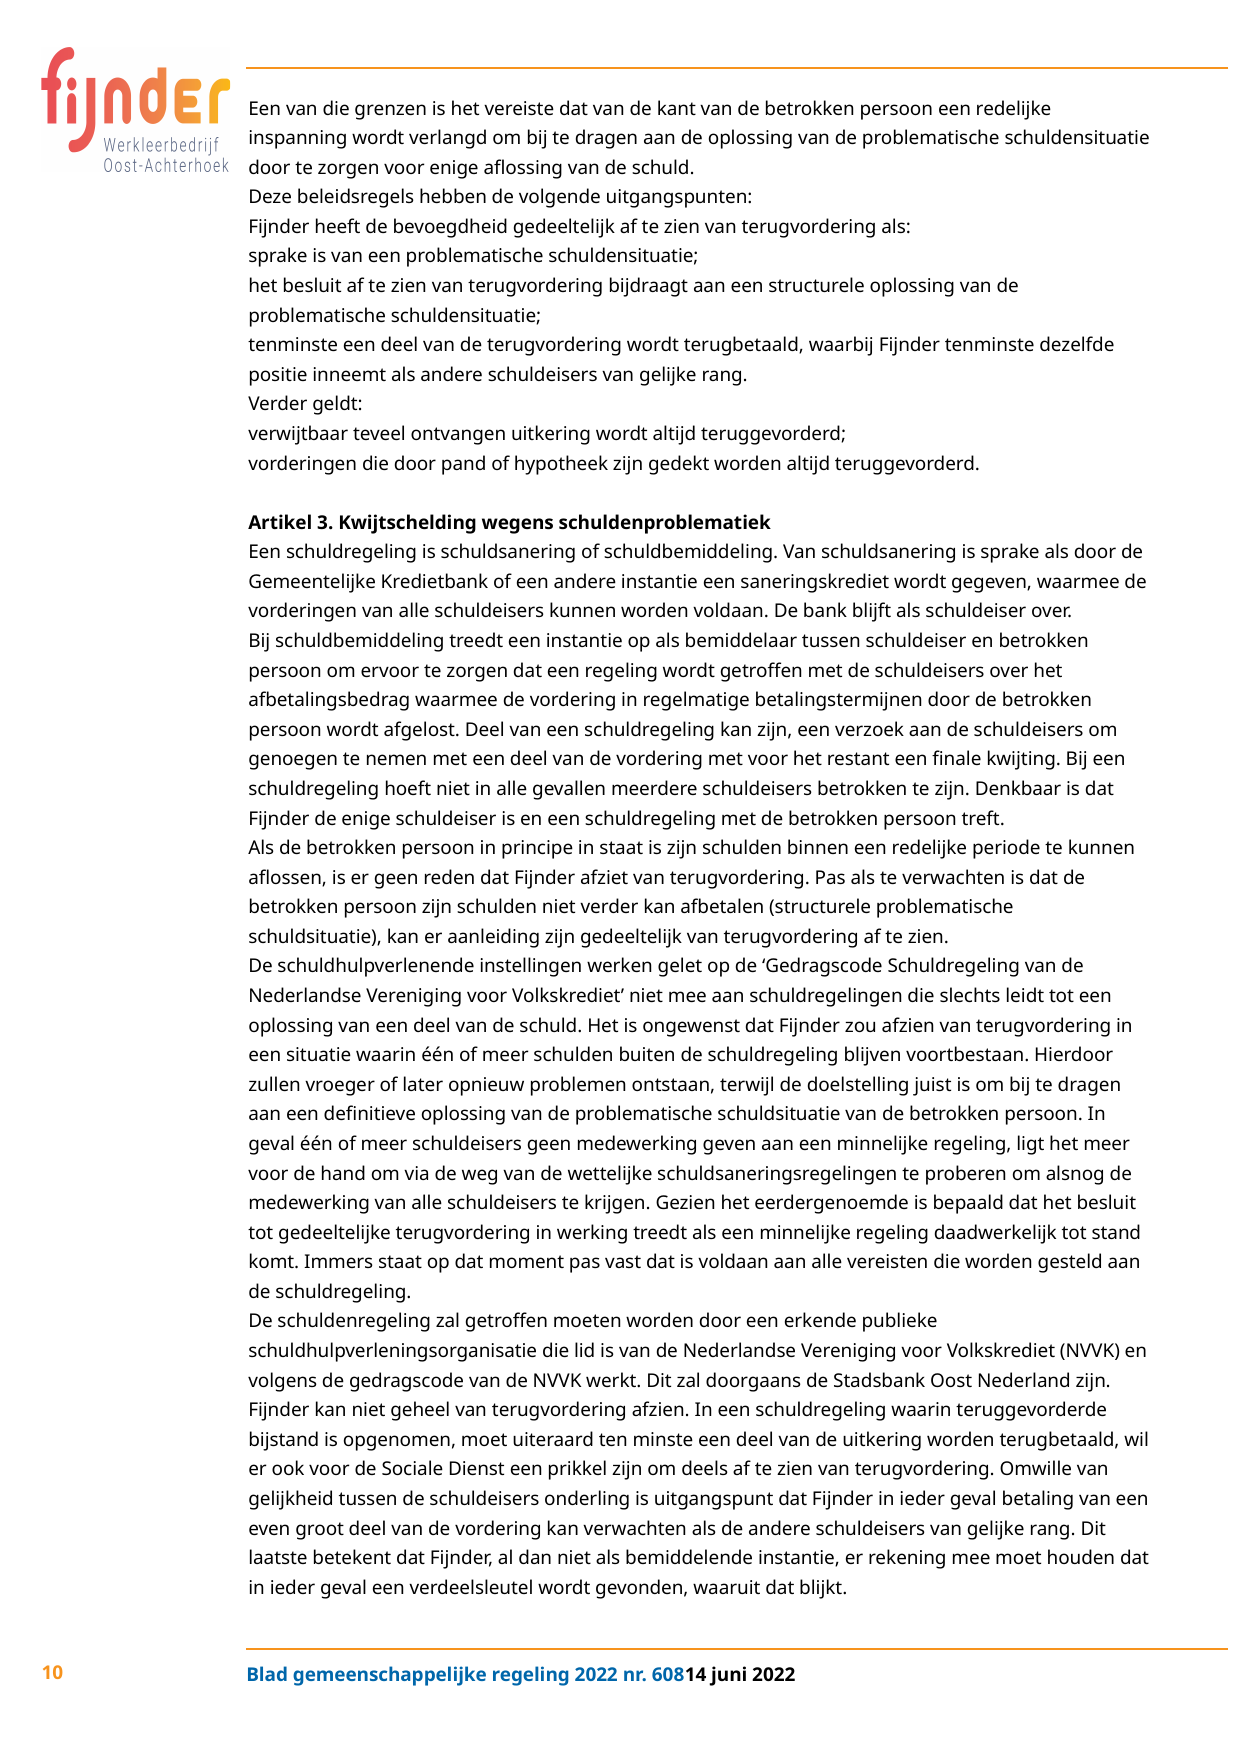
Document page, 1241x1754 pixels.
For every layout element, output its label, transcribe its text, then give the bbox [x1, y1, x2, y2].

text het besluit af te zien van terugvordering bijdraagt aan een structurele oplossing van de problematische schuldensituatie; [248, 272, 1152, 328]
text De schuldhulpverlenende instellingen werken gelet op de ‘Gedragscode Schuldregeling van de Nederlandse Vereniging voor Volkskrediet’ niet mee aan schuldregelingen die slechts leidt tot een oplossing van een deel van de schuld. Het is ongewenst dat Fijnder zou afzien van terugvordering in een situatie waarin één of meer schulden buiten de schuldregeling blijven voortbestaan. Hierdoor zullen vroeger of later opnieuw problemen ontstaan, terwijl de doelstelling juist is om bij te dragen aan een definitieve oplossing van de problematische schuldsituatie van de betrokken persoon. In geval één of meer schuldeisers geen medewerking geven aan een minnelijke regeling, ligt het meer voor de hand om via de weg van de wettelijke schuldsaneringsregelingen te proberen om alsnog de medewerking van alle schuldeisers te krijgen. Gezien het eerdergenoemde is bepaald dat het besluit tot gedeeltelijke terugvordering in werking treedt als een minnelijke regeling daadwerkelijk tot stand komt. Immers staat op dat moment pas vast dat is voldaan aan alle vereisten die worden gesteld aan de schuldregeling. [248, 953, 1152, 1304]
text sprake is van een problematische schuldensituatie; [248, 243, 1152, 268]
text Bij schuldbemiddeling treedt een instantie op als bemiddelaar tussen schuldeiser en betrokken persoon om ervoor te zorgen dat een regeling wordt getroffen met de schuldeisers over het afbetalingsbedrag waarmee de vordering in regelmatige betalingstermijnen door de betrokken persoon wordt afgelost. Deel van een schuldregeling kan zijn, een verzoek aan de schuldeisers om genoegen te nemen met een deel van de vordering met voor het restant een finale kwijting. Bij een schuldregeling hoeft niet in alle gevallen meerdere schuldeisers betrokken te zijn. Denkbaar is dat Fijnder de enige schuldeiser is en een schuldregeling met de betrokken persoon treft. [248, 627, 1152, 831]
text verwijtbaar teveel ontvangen uitkering wordt altijd teruggevorderd; [248, 420, 1152, 446]
text Een van die grenzen is het vereiste dat van de kant van de betrokken persoon een redelijke inspanning wordt verlangd om bij te dragen aan de oplossing van de problematische schuldensituatie door te zorgen voor enige aflossing van de schuld. [248, 95, 1152, 180]
text vorderingen die door pand of hypotheek zijn gedekt worden altijd teruggevorderd. [248, 450, 1152, 476]
text De schuldenregeling zal getroffen moeten worden door een erkende publieke schuldhulpverleningsorganisatie die lid is van de Nederlandse Vereniging voor Volkskrediet (NVVK) en volgens de gedragscode van de NVVK werkt. Dit zal doorgaans de Stadsbank Oost Nederland zijn. [248, 1308, 1152, 1393]
picture [41, 47, 231, 172]
text Een schuldregeling is schuldsanering of schuldbemiddeling. Van schuldsanering is sprake als door de Gemeentelijke Kredietbank of een andere instantie een saneringskrediet wordt gegeven, waarmee de vorderingen van alle schuldeisers kunnen worden voldaan. De bank blijft als schuldeiser over. [248, 538, 1152, 623]
text Fijnder kan niet geheel van terugvordering afzien. In een schuldregeling waarin teruggevorderde bijstand is opgenomen, moet uiteraard ten minste een deel van de uitkering worden terugbetaald, wil er ook voor de Sociale Dienst een prikkel zijn om deels af te zien van terugvordering. Omwille van gelijkheid tussen de schuldeisers onderling is uitgangspunt dat Fijnder in ieder geval betaling van een even groot deel van de vordering kan verwachten als de andere schuldeisers van gelijke rang. Dit laatste betekent dat Fijnder, al dan niet als bemiddelende instantie, er rekening mee moet houden dat in ieder geval een verdeelsleutel wordt gevonden, waaruit dat blijkt. [248, 1396, 1152, 1600]
text Verder geldt: [248, 391, 1152, 416]
text tenminste een deel van de terugvordering wordt terugbetaald, waarbij Fijnder tenminste dezelfde positie inneemt als andere schuldeisers van gelijke rang. [248, 331, 1152, 387]
text Deze beleidsregels hebben de volgende uitgangspunten: [248, 183, 1152, 209]
text Fijnder heeft de bevoegdheid gedeeltelijk af te zien van terugvordering als: [248, 213, 1152, 239]
text Als de betrokken persoon in principe in staat is zijn schulden binnen een redelijke periode te kunnen aflossen, is er geen reden dat Fijnder afziet van terugvordering. Pas als te verwachten is dat de betrokken persoon zijn schulden niet verder kan afbetalen (structurele problematische schuldsituatie), kan er aanleiding zijn gedeeltelijk van terugvordering af te zien. [248, 834, 1152, 949]
text Artikel 3. Kwijtschelding wegens schuldenproblematiek [248, 509, 1152, 535]
